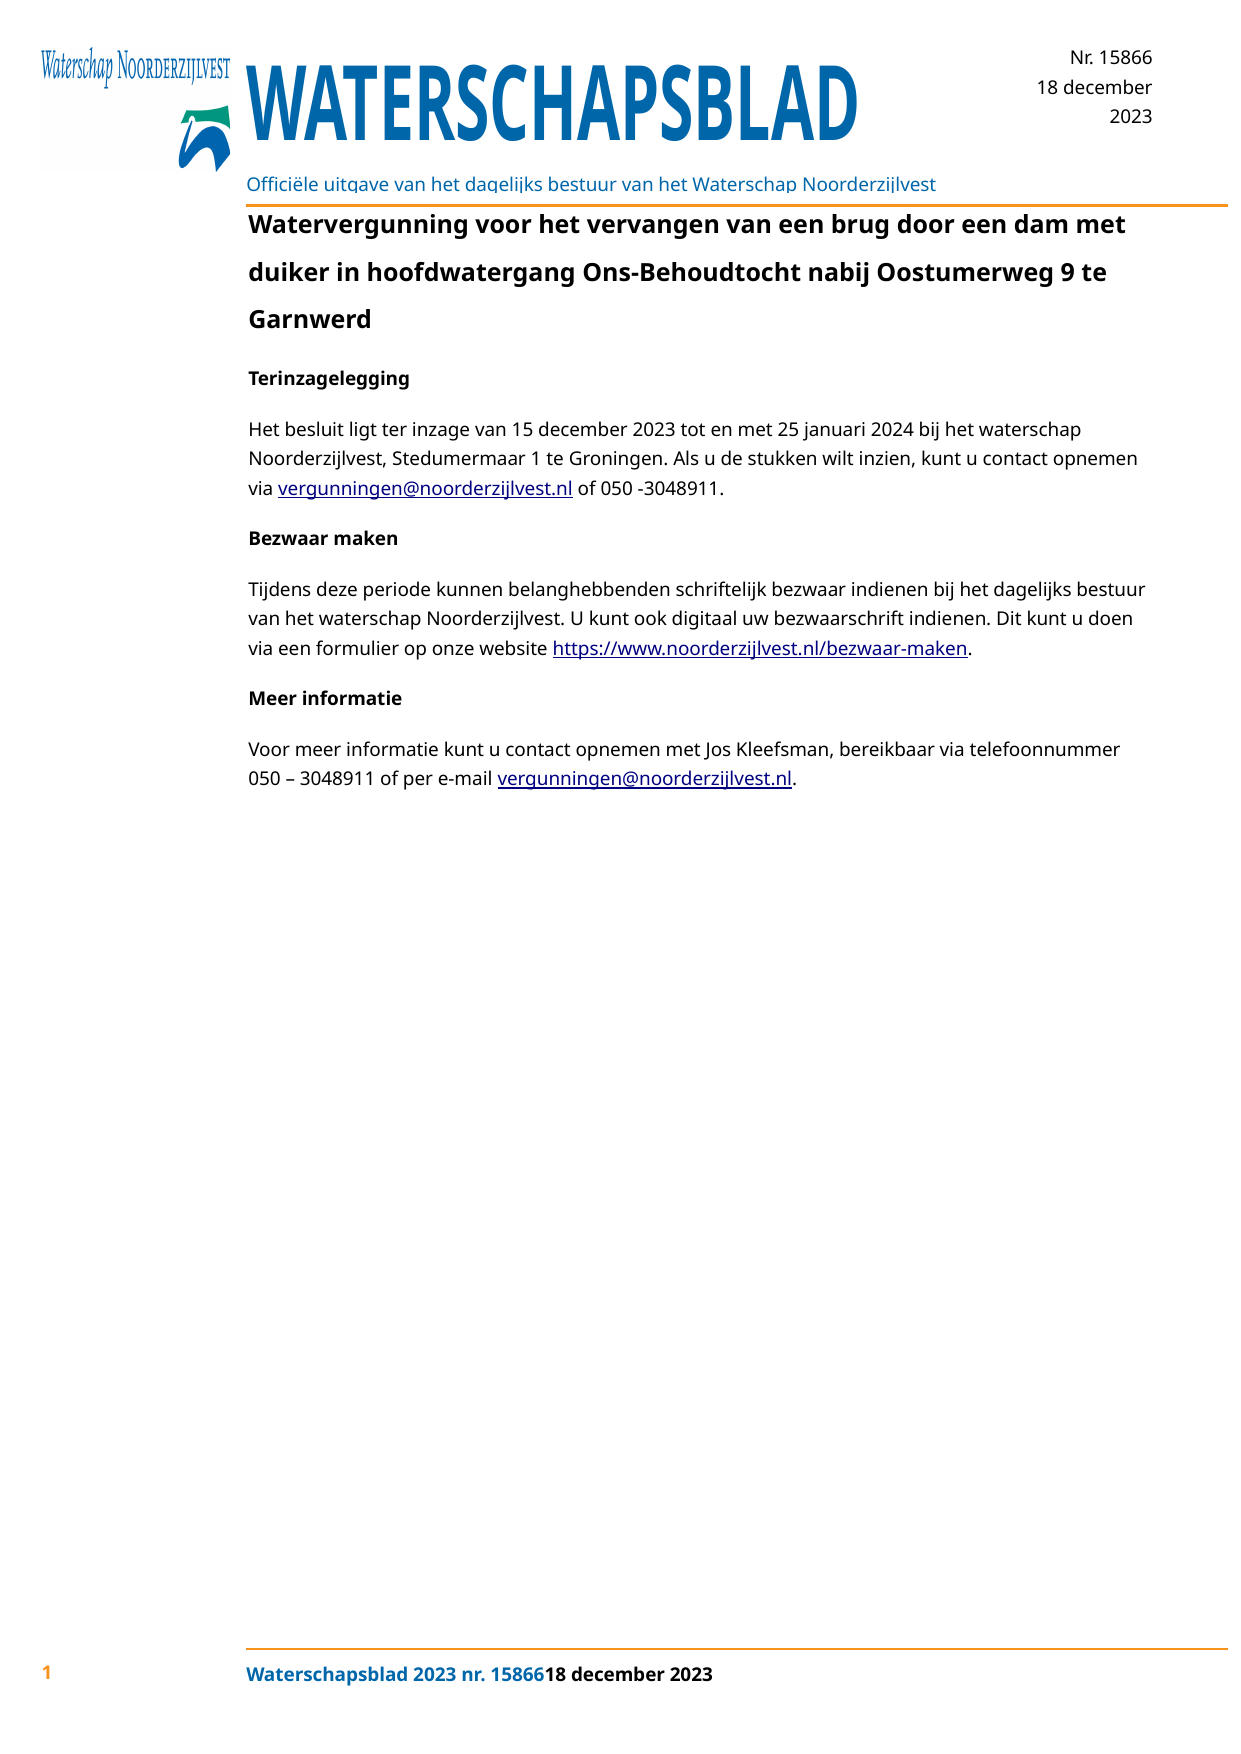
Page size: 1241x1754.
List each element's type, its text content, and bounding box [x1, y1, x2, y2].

text Voor meer informatie kunt u contact opnemen met Jos Kleefsman, bereikbaar via telefoonnummer 050 – 3048911 of per e-mail vergunningen@noorderzijlvest.nl. [248, 736, 1152, 791]
text Tijdens deze periode kunnen belanghebbenden schriftelijk bezwaar indienen bij het dagelijks bestuur van het waterschap Noorderzijlvest. U kunt ook digitaal uw bezwaarschrift indienen. Dit kunt u doen via een formulier op onze website https://www.noorderzijlvest.nl/bezwaar-maken. [248, 576, 1152, 661]
text Terinzagelegging [248, 366, 1152, 391]
text Het besluit ligt ter inzage van 15 december 2023 tot en met 25 januari 2024 bij het waterschap Noorderzijlvest, Stedumermaar 1 te Groningen. Als u de stukken wilt inzien, kunt u contact opnemen via vergunningen@noorderzijlvest.nl of 050 -3048911. [248, 416, 1152, 501]
text Watervergunning voor het vervangen van een brug door een dam met duiker in hoofdwatergang Ons-Behoudtocht nabij Oostumerweg 9 te Garnwerd [248, 207, 1152, 336]
picture [41, 47, 231, 172]
text Bezwaar maken [248, 526, 1152, 551]
text Meer informatie [248, 686, 1152, 711]
